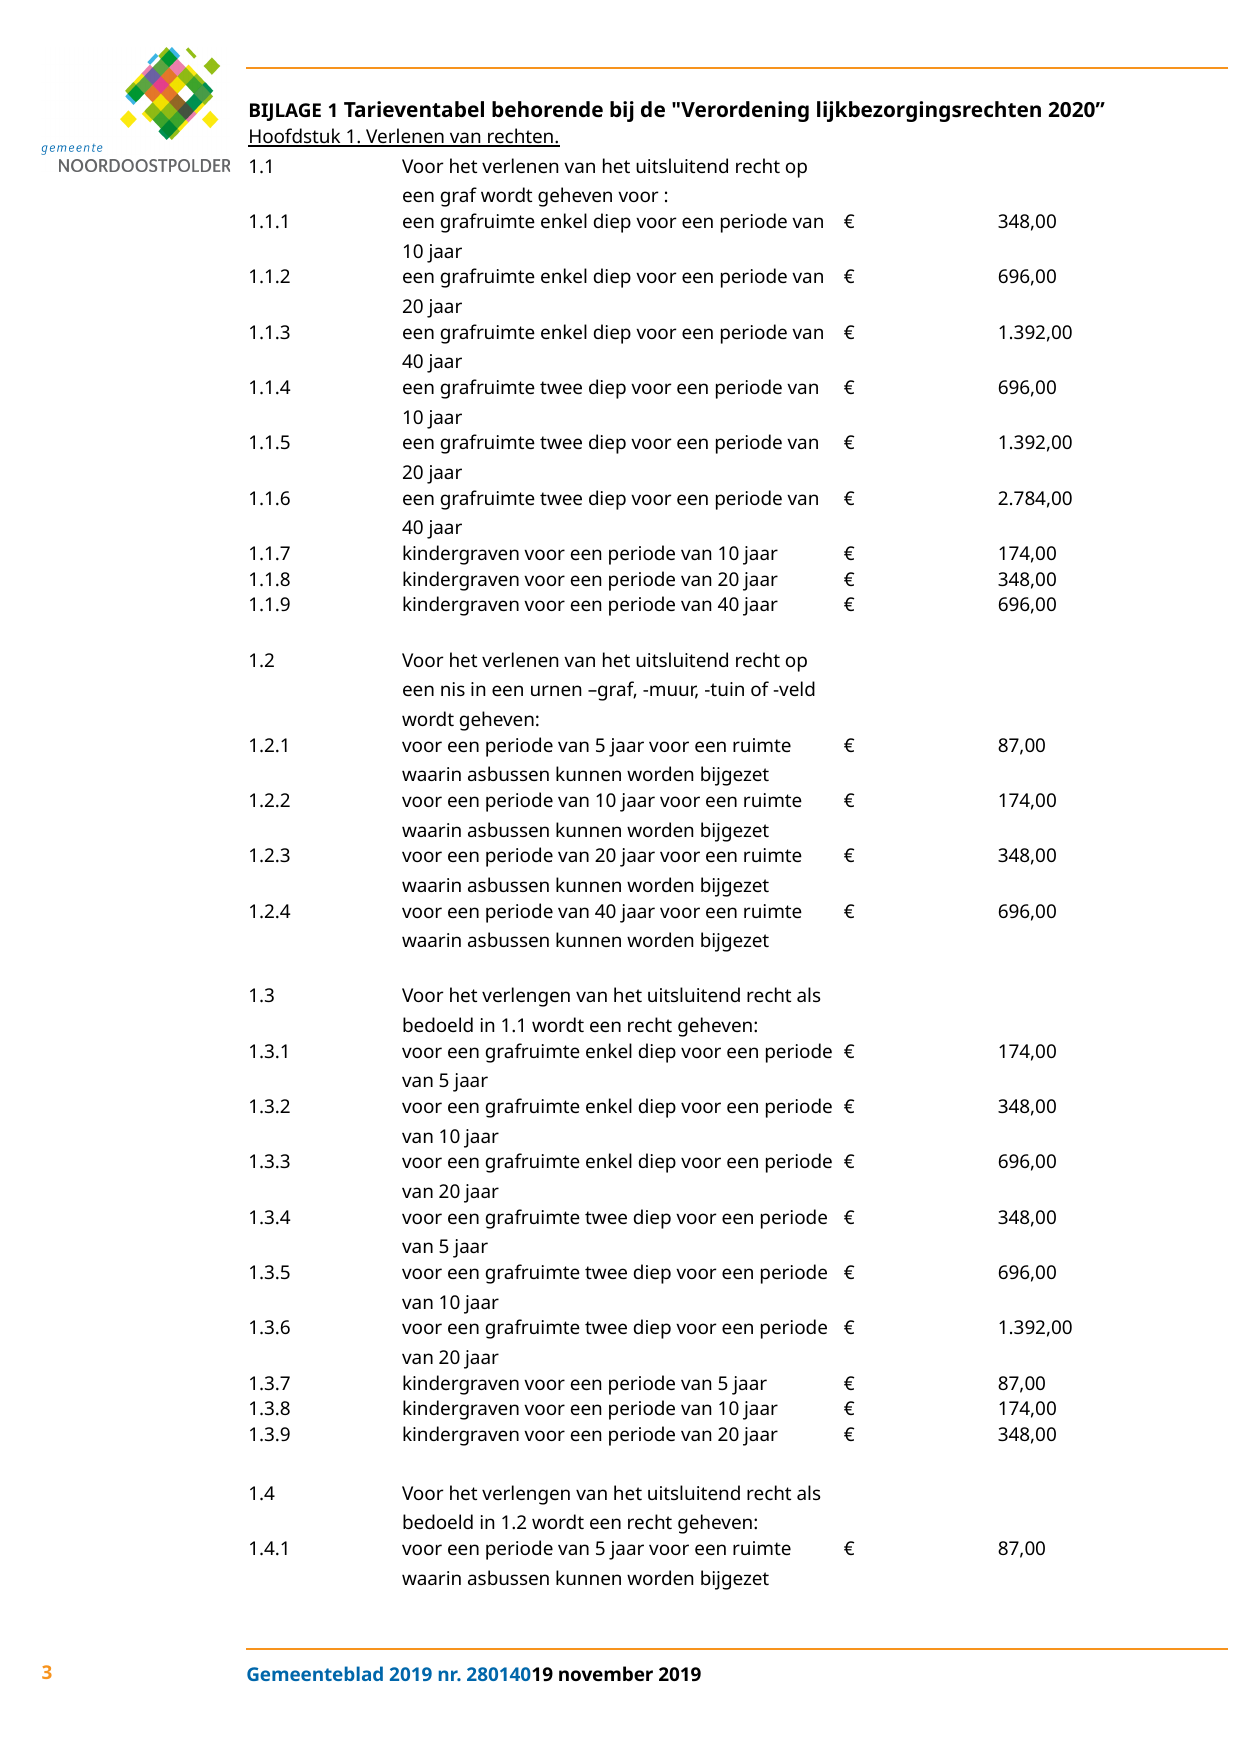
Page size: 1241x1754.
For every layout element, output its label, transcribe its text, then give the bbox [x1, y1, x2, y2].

table_cell 1.2.3 [248, 843, 402, 898]
text BIJLAGE 1 Tarieventabel behorende bij de "Verordening lijkbezorgingsrechten 2020” [248, 95, 1152, 123]
table_cell 1.2 [248, 647, 402, 732]
table_cell kindergraven voor een periode van 10 jaar [402, 540, 844, 566]
table_cell voor een periode van 5 jaar voor een ruimte waarin asbussen kunnen worden bijgezet [402, 732, 844, 787]
table_cell 1.1.6 [248, 485, 402, 540]
table_cell 1.3.4 [248, 1204, 402, 1259]
table_cell € [844, 898, 998, 983]
table_cell Voor het verlenen van het uitsluitend recht op een nis in een urnen –graf, -muur, -tuin of -veld wordt geheven: [402, 647, 844, 732]
text Hoofdstuk 1. Verlenen van rechten. [248, 123, 1152, 149]
table_cell 174,00 [998, 540, 1152, 566]
table_cell 1.4.1 [248, 1535, 402, 1591]
table_cell 1.2.1 [248, 732, 402, 787]
table_cell € [844, 787, 998, 842]
table_cell 1.392,00 [998, 1315, 1152, 1370]
table_cell 1.1.5 [248, 430, 402, 485]
table_header 1.1 [248, 153, 402, 208]
table_cell € [844, 319, 998, 374]
table_cell voor een grafruimte twee diep voor een periode van 20 jaar [402, 1315, 844, 1370]
table_cell € [844, 485, 998, 540]
table_cell € [844, 1204, 998, 1259]
table_cell [998, 647, 1152, 732]
table_cell een grafruimte twee diep voor een periode van 10 jaar [402, 374, 844, 429]
table_cell 1.1.8 [248, 566, 402, 592]
table_cell € [844, 208, 998, 264]
table_cell voor een grafruimte enkel diep voor een periode van 20 jaar [402, 1149, 844, 1204]
table_cell 1.1.2 [248, 264, 402, 319]
table_cell voor een periode van 40 jaar voor een ruimte waarin asbussen kunnen worden bijgezet [402, 898, 844, 983]
table_header [844, 153, 998, 208]
table_cell 87,00 [998, 1370, 1152, 1396]
table_cell voor een periode van 10 jaar voor een ruimte waarin asbussen kunnen worden bijgezet [402, 787, 844, 842]
table_cell € [844, 1038, 998, 1093]
table_cell 1.3.9 [248, 1421, 402, 1447]
table_cell voor een grafruimte enkel diep voor een periode van 10 jaar [402, 1093, 844, 1149]
table_cell 348,00 [998, 1093, 1152, 1149]
table_cell 174,00 [998, 1396, 1152, 1421]
table_cell 348,00 [998, 843, 1152, 898]
table_cell € [844, 540, 998, 566]
table_cell 1.392,00 [998, 319, 1152, 374]
table_cell 1.3.3 [248, 1149, 402, 1204]
table_cell kindergraven voor een periode van 40 jaar [402, 592, 844, 647]
table_cell 1.1.1 [248, 208, 402, 264]
table_cell [998, 983, 1152, 1038]
table_cell kindergraven voor een periode van 20 jaar [402, 566, 844, 592]
table_cell 696,00 [998, 1149, 1152, 1204]
table_cell 174,00 [998, 787, 1152, 842]
table_cell € [844, 843, 998, 898]
table_cell 1.3.7 [248, 1370, 402, 1396]
table_cell € [844, 1370, 998, 1396]
table_cell 348,00 [998, 208, 1152, 264]
table_cell 1.1.9 [248, 592, 402, 647]
table_cell een grafruimte enkel diep voor een periode van 20 jaar [402, 264, 844, 319]
table_cell kindergraven voor een periode van 10 jaar [402, 1396, 844, 1421]
table_cell voor een grafruimte twee diep voor een periode van 10 jaar [402, 1259, 844, 1314]
table_cell 1.3.2 [248, 1093, 402, 1149]
table_cell € [844, 1315, 998, 1370]
table_cell 1.2.4 [248, 898, 402, 983]
table_cell € [844, 1093, 998, 1149]
table_cell 1.3 [248, 983, 402, 1038]
picture [41, 47, 231, 172]
table_header [844, 1480, 998, 1535]
table_cell 696,00 [998, 898, 1152, 983]
table_cell 1.3.6 [248, 1315, 402, 1370]
table_cell een grafruimte enkel diep voor een periode van 10 jaar [402, 208, 844, 264]
table_cell 696,00 [998, 264, 1152, 319]
table_cell € [844, 1149, 998, 1204]
table_cell voor een periode van 5 jaar voor een ruimte waarin asbussen kunnen worden bijgezet [402, 1535, 844, 1591]
table_cell 1.3.1 [248, 1038, 402, 1093]
table_cell € [844, 1396, 998, 1421]
table_cell € [844, 1535, 998, 1591]
table_cell voor een periode van 20 jaar voor een ruimte waarin asbussen kunnen worden bijgezet [402, 843, 844, 898]
table_cell 1.392,00 [998, 430, 1152, 485]
table_cell € [844, 1421, 998, 1447]
table_cell 696,00 [998, 374, 1152, 429]
table_cell € [844, 1259, 998, 1314]
table_cell een grafruimte twee diep voor een periode van 20 jaar [402, 430, 844, 485]
table_cell 348,00 [998, 566, 1152, 592]
table_cell een grafruimte twee diep voor een periode van 40 jaar [402, 485, 844, 540]
table_cell 1.2.2 [248, 787, 402, 842]
table_header [998, 153, 1152, 208]
table_cell Voor het verlengen van het uitsluitend recht als bedoeld in 1.1 wordt een recht geheven: [402, 983, 844, 1038]
table_cell een grafruimte enkel diep voor een periode van 40 jaar [402, 319, 844, 374]
table_cell € [844, 566, 998, 592]
table_cell 1.1.7 [248, 540, 402, 566]
table_cell € [844, 732, 998, 787]
table_cell € [844, 592, 998, 647]
table_cell 1.1.4 [248, 374, 402, 429]
table_cell 87,00 [998, 1535, 1152, 1591]
table_cell 696,00 [998, 592, 1152, 647]
table_header [998, 1480, 1152, 1535]
table_cell 1.3.8 [248, 1396, 402, 1421]
table_cell 696,00 [998, 1259, 1152, 1314]
table_cell kindergraven voor een periode van 5 jaar [402, 1370, 844, 1396]
table_cell voor een grafruimte enkel diep voor een periode van 5 jaar [402, 1038, 844, 1093]
table_header Voor het verlengen van het uitsluitend recht als bedoeld in 1.2 wordt een recht geheven: [402, 1480, 844, 1535]
table_cell 87,00 [998, 732, 1152, 787]
table_cell € [844, 264, 998, 319]
table_cell [844, 983, 998, 1038]
table_cell kindergraven voor een periode van 20 jaar [402, 1421, 844, 1447]
table_cell € [844, 430, 998, 485]
table_cell € [844, 374, 998, 429]
table_header Voor het verlenen van het uitsluitend recht op een graf wordt geheven voor : [402, 153, 844, 208]
table_header 1.4 [248, 1480, 402, 1535]
table_cell voor een grafruimte twee diep voor een periode van 5 jaar [402, 1204, 844, 1259]
table_cell 1.3.5 [248, 1259, 402, 1314]
table_cell 2.784,00 [998, 485, 1152, 540]
table_cell 174,00 [998, 1038, 1152, 1093]
table_cell 348,00 [998, 1204, 1152, 1259]
table_cell 348,00 [998, 1421, 1152, 1447]
table_cell [844, 647, 998, 732]
table_cell 1.1.3 [248, 319, 402, 374]
